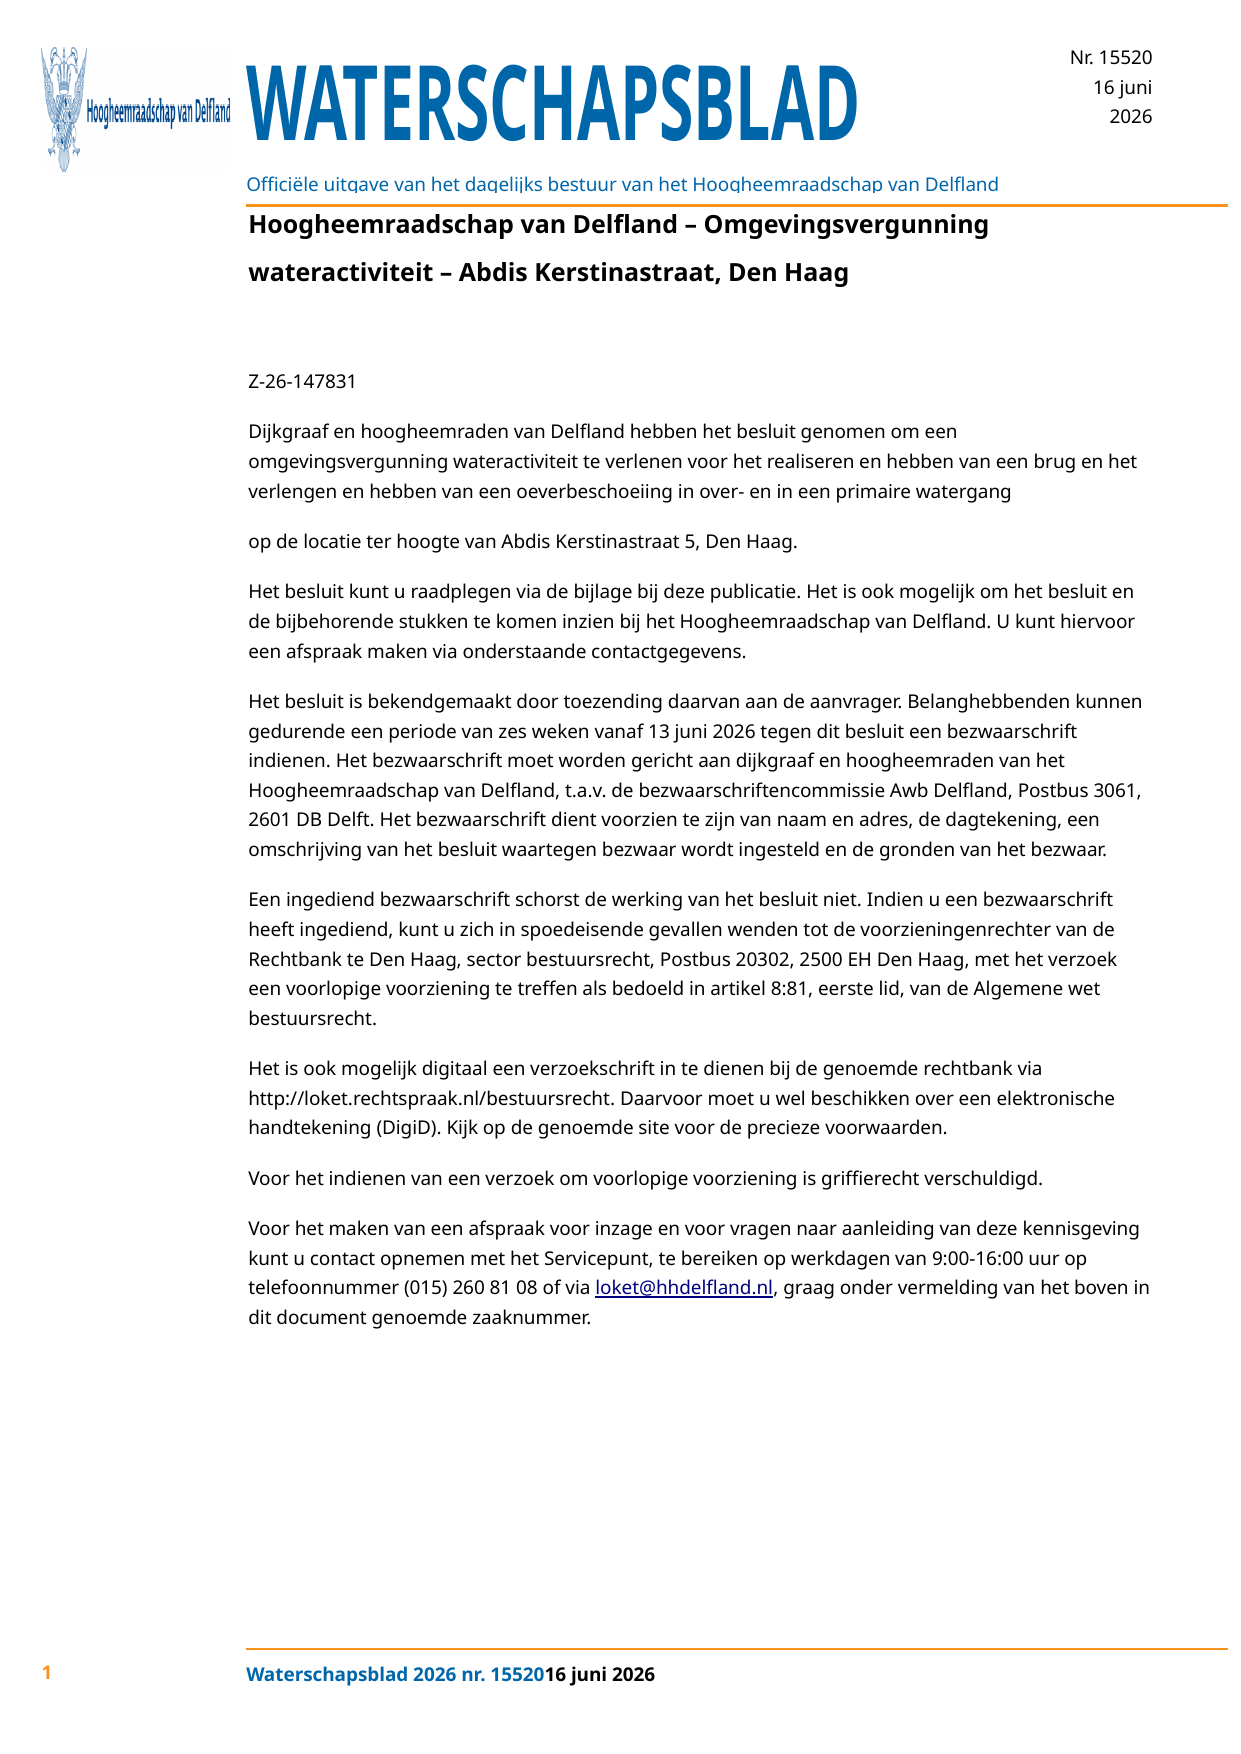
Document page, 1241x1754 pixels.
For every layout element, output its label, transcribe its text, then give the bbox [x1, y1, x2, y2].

text Het besluit kunt u raadplegen via de bijlage bij deze publicatie. Het is ook mogelijk om het besluit en de bijbehorende stukken te komen inzien bij het Hoogheemraadschap van Delfland. U kunt hiervoor een afspraak maken via onderstaande contactgegevens. [248, 579, 1152, 664]
text Het besluit is bekendgemaakt door toezending daarvan aan de aanvrager. Belanghebbenden kunnen gedurende een periode van zes weken vanaf 13 juni 2026 tegen dit besluit een bezwaarschrift indienen. Het bezwaarschrift moet worden gericht aan dijkgraaf en hoogheemraden van het Hoogheemraadschap van Delfland, t.a.v. de bezwaarschriftencommissie Awb Delfland, Postbus 3061, 2601 DB Delft. Het bezwaarschrift dient voorzien te zijn van naam en adres, de dagtekening, een omschrijving van het besluit waartegen bezwaar wordt ingesteld en de gronden van het bezwaar. [248, 688, 1152, 862]
text Een ingediend bezwaarschrift schorst de werking van het besluit niet. Indien u een bezwaarschrift heeft ingediend, kunt u zich in spoedeisende gevallen wenden tot de voorzieningenrechter van de Rechtbank te Den Haag, sector bestuursrecht, Postbus 20302, 2500 EH Den Haag, met het verzoek een voorlopige voorziening te treffen als bedoeld in artikel 8:81, eerste lid, van de Algemene wet bestuursrecht. [248, 887, 1152, 1031]
text Voor het indienen van een verzoek om voorlopige voorziening is griffierecht verschuldigd. [248, 1165, 1152, 1191]
text Dijkgraaf en hoogheemraden van Delfland hebben het besluit genomen om een omgevingsvergunning wateractiviteit te verlenen voor het realiseren en hebben van een brug en het verlengen en hebben van een oeverbeschoeiing in over- en in een primaire watergang [248, 419, 1152, 504]
text op de locatie ter hoogte van Abdis Kerstinastraat 5, Den Haag. [248, 528, 1152, 554]
text Voor het maken van een afspraak voor inzage en voor vragen naar aanleiding van deze kennisgeving kunt u contact opnemen met het Servicepunt, te bereiken op werkdagen van 9:00-16:00 uur op telefoonnummer (015) 260 81 08 of via loket@hhdelfland.nl, graag onder vermelding van het boven in dit document genoemde zaaknummer. [248, 1215, 1152, 1330]
text Z-26-147831 [248, 368, 1152, 394]
text Hoogheemraadschap van Delfland – Omgevingsvergunning wateractiviteit – Abdis Kerstinastraat, Den Haag [248, 207, 1152, 288]
text Het is ook mogelijk digitaal een verzoekschrift in te dienen bij de genoemde rechtbank via http://loket.rechtspraak.nl/bestuursrecht. Daarvoor moet u wel beschikken over een elektronische handtekening (DigiD). Kijk op de genoemde site voor de precieze voorwaarden. [248, 1055, 1152, 1140]
picture [41, 47, 231, 172]
